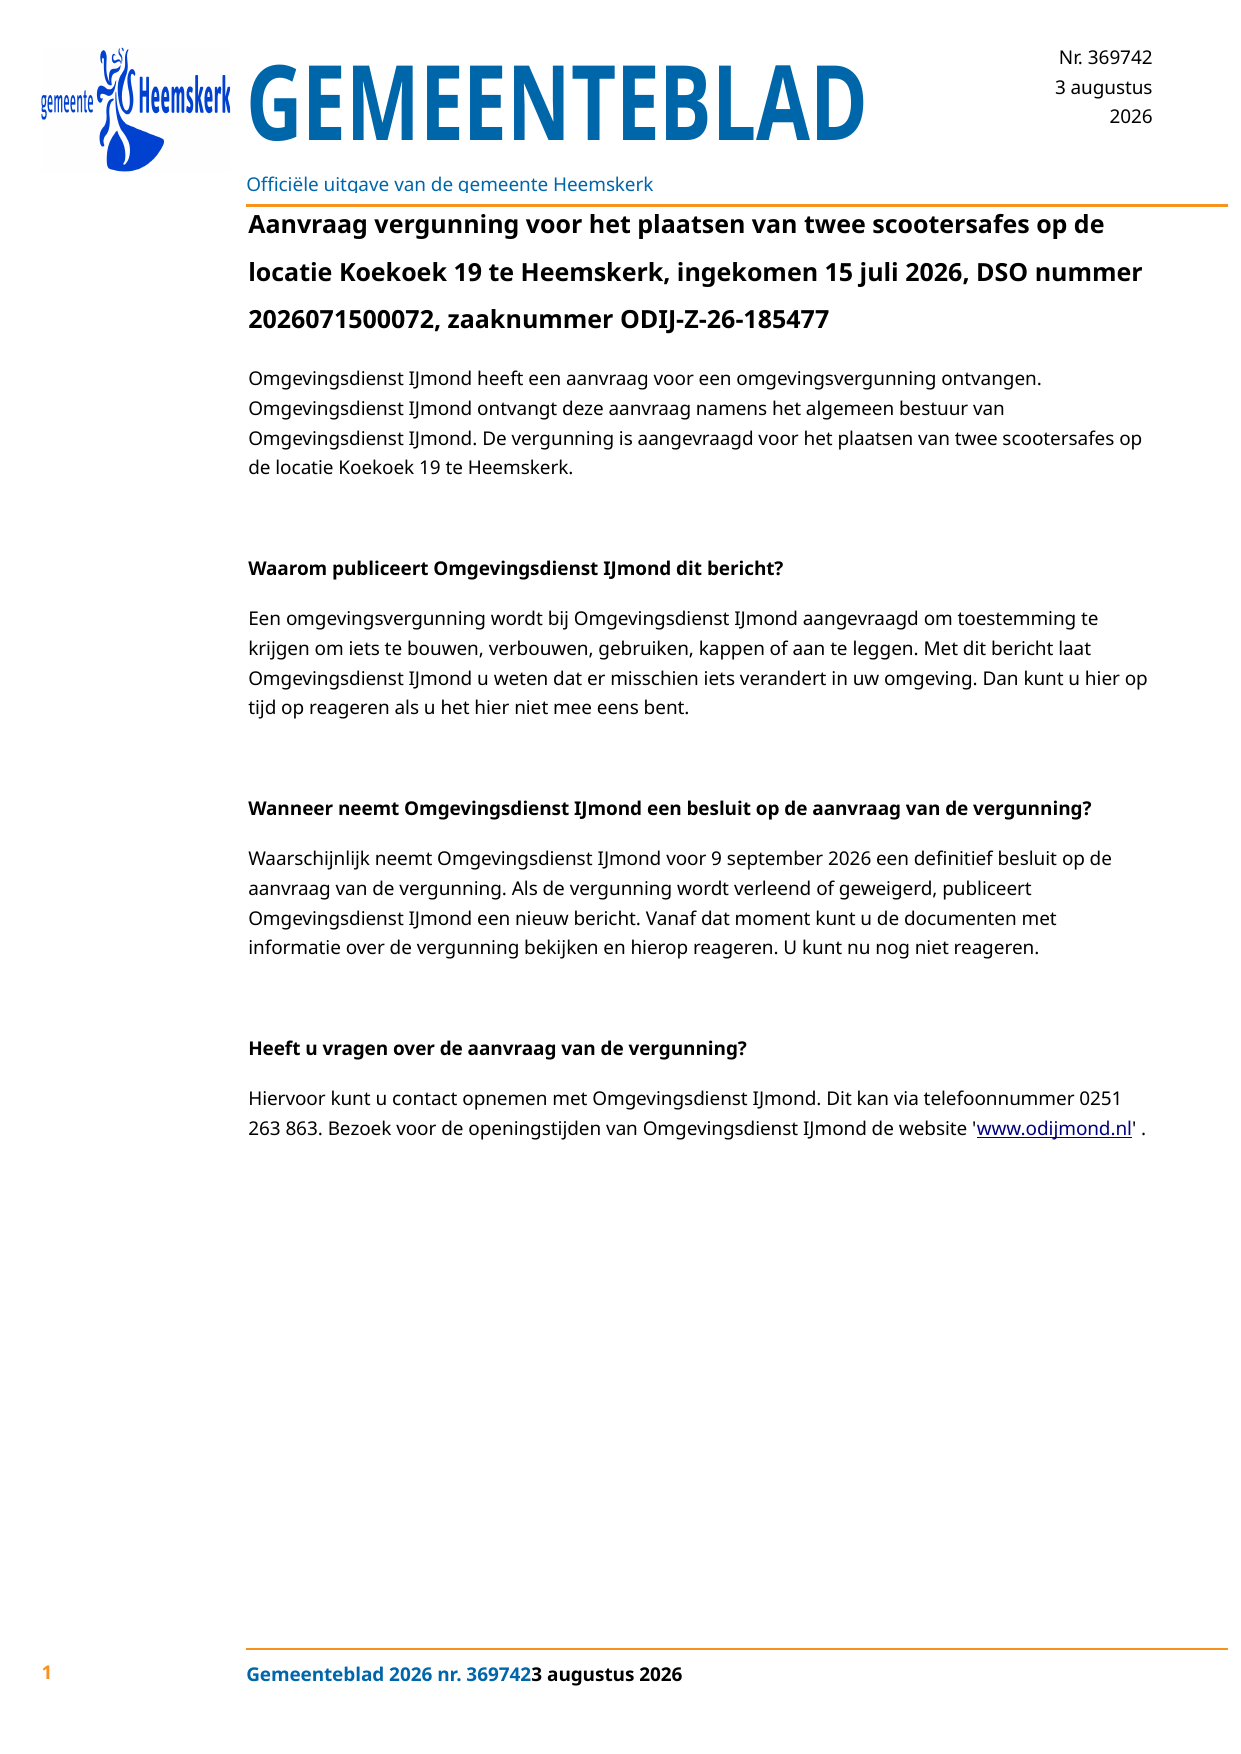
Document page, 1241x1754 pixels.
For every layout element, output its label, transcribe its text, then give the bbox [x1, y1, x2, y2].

text Heeft u vragen over de aanvraag van de vergunning? [248, 1035, 1152, 1061]
text Wanneer neemt Omgevingsdienst IJmond een besluit op de aanvraag van de vergunning? [248, 795, 1152, 821]
text Omgevingsdienst IJmond heeft een aanvraag voor een omgevingsvergunning ontvangen. Omgevingsdienst IJmond ontvangt deze aanvraag namens het algemeen bestuur van Omgevingsdienst IJmond. De vergunning is aangevraagd voor het plaatsen van twee scootersafes op de locatie Koekoek 19 te Heemskerk. [248, 366, 1152, 480]
picture [41, 47, 231, 172]
text Aanvraag vergunning voor het plaatsen van twee scootersafes op de locatie Koekoek 19 te Heemskerk, ingekomen 15 juli 2026, DSO nummer 2026071500072, zaaknummer ODIJ-Z-26-185477 [248, 207, 1152, 336]
text Waarschijnlijk neemt Omgevingsdienst IJmond voor 9 september 2026 een definitief besluit op de aanvraag van de vergunning. Als de vergunning wordt verleend of geweigerd, publiceert Omgevingsdienst IJmond een nieuw bericht. Vanaf dat moment kunt u de documenten met informatie over de vergunning bekijken en hierop reageren. U kunt nu nog niet reageren. [248, 846, 1152, 960]
text Hiervoor kunt u contact opnemen met Omgevingsdienst IJmond. Dit kan via telefoonnummer 0251 263 863. Bezoek voor de openingstijden van Omgevingsdienst IJmond de website 'www.odijmond.nl' . [248, 1086, 1152, 1141]
text Een omgevingsvergunning wordt bij Omgevingsdienst IJmond aangevraagd om toestemming te krijgen om iets te bouwen, verbouwen, gebruiken, kappen of aan te leggen. Met dit bericht laat Omgevingsdienst IJmond u weten dat er misschien iets verandert in uw omgeving. Dan kunt u hier op tijd op reageren als u het hier niet mee eens bent. [248, 606, 1152, 720]
text Waarom publiceert Omgevingsdienst IJmond dit bericht? [248, 555, 1152, 581]
